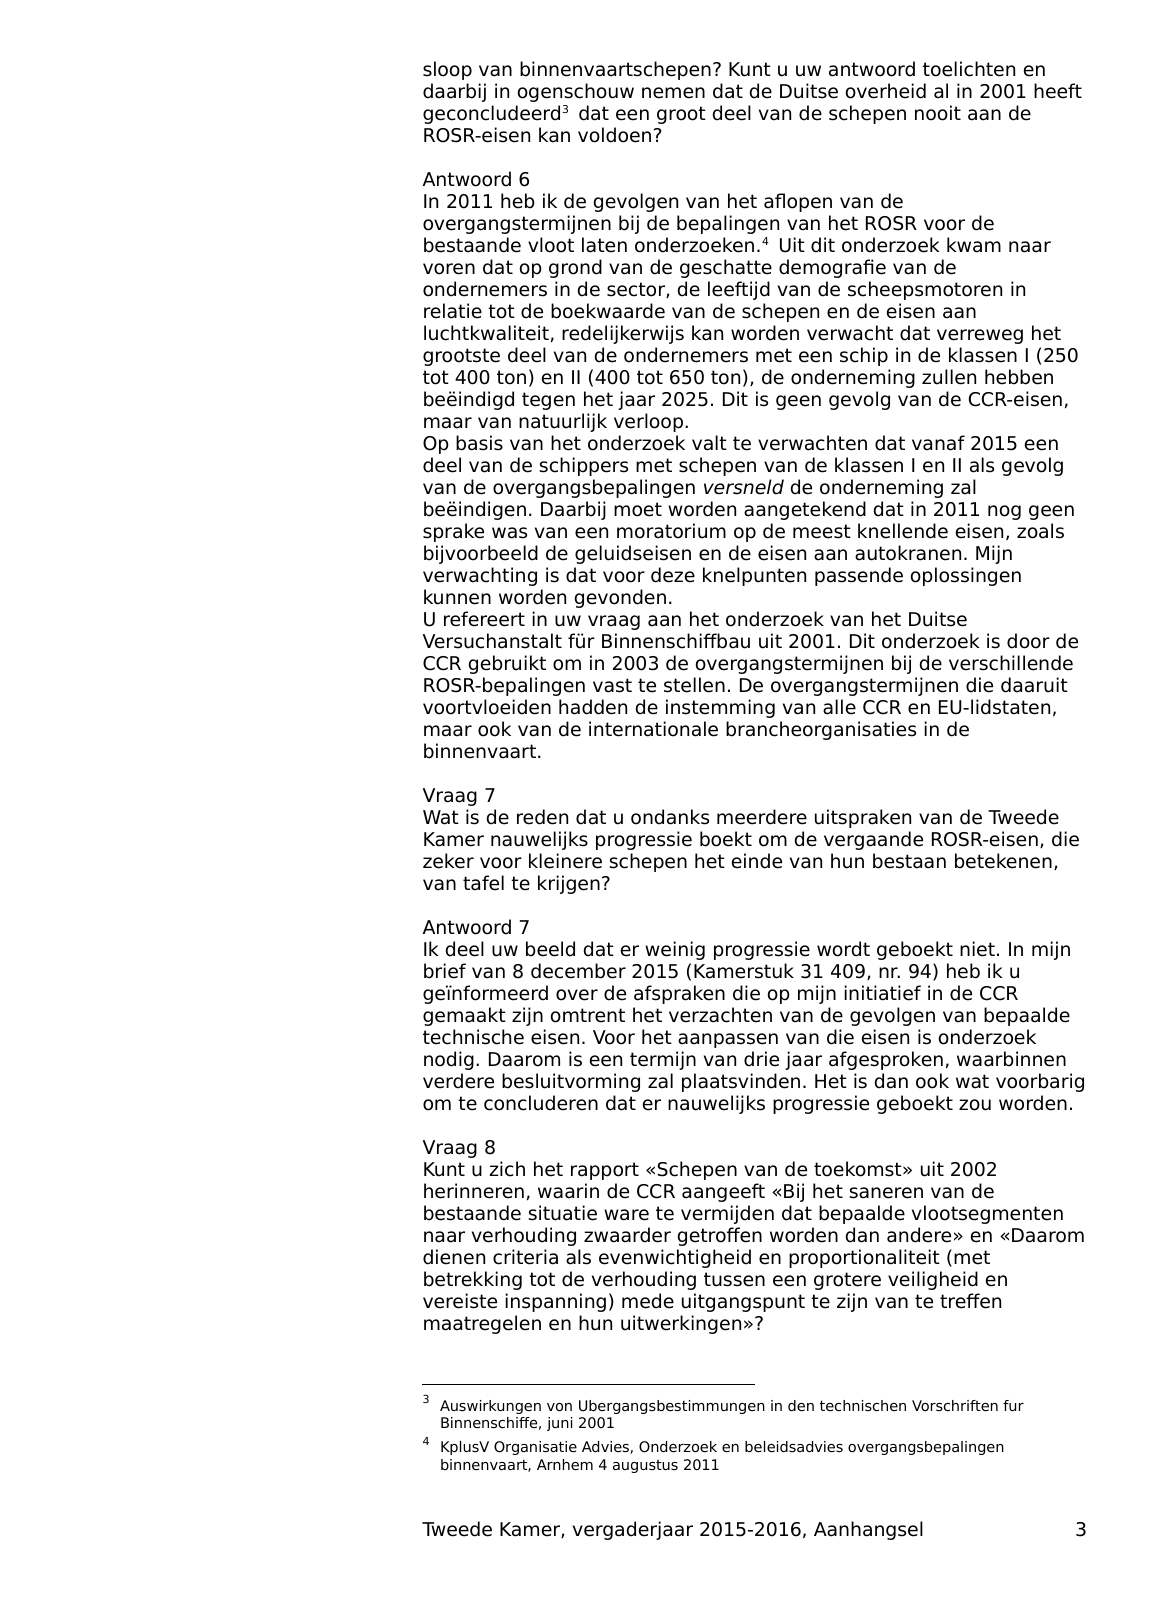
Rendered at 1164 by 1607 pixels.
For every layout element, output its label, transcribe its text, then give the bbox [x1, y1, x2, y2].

text sloop van binnenvaartschepen? Kunt u uw antwoord toelichten en daarbij in ogenschouw nemen dat de Duitse overheid al in 2001 heeft geconcludeerd dat een groot deel van de schepen nooit aan de ROSR-eisen kan voldoen? [422, 59, 1087, 147]
text Antwoord 6 [422, 169, 1087, 191]
text U refereert in uw vraag aan het onderzoek van het Duitse Versuchanstalt für Binnenschiffbau uit 2001. Dit onderzoek is door de CCR gebruikt om in 2003 de overgangstermijnen bij de verschillende ROSR-bepalingen vast te stellen. De overgangstermijnen die daaruit voortvloeiden hadden de instemming van alle CCR en EU-lidstaten, maar ook van de internationale brancheorganisaties in de binnenvaart. [422, 609, 1087, 763]
text Kunt u zich het rapport «Schepen van de toekomst» uit 2002 herinneren, waarin de CCR aangeeft «Bij het saneren van de bestaande situatie ware te vermijden dat bepaalde vlootsegmenten naar verhouding zwaarder getroffen worden dan andere» en «Daarom dienen criteria als evenwichtigheid en proportionaliteit (met betrekking tot de verhouding tussen een grotere veiligheid en vereiste inspanning) mede uitgangspunt te zijn van te treffen maatregelen en hun uitwerkingen»? [422, 1159, 1087, 1335]
text KplusV Organisatie Advies, Onderzoek en beleidsadvies overgangsbepalingen binnenvaart, Arnhem 4 augustus 2011 [422, 1435, 1087, 1474]
text Antwoord 7 [422, 917, 1087, 939]
text Vraag 7 [422, 785, 1087, 807]
text Ik deel uw beeld dat er weinig progressie wordt geboekt niet. In mijn brief van 8 december 2015 (Kamerstuk 31 409, nr. 94) heb ik u geïnformeerd over de afspraken die op mijn initiatief in de CCR gemaakt zijn omtrent het verzachten van de gevolgen van bepaalde technische eisen. Voor het aanpassen van die eisen is onderzoek nodig. Daarom is een termijn van drie jaar afgesproken, waarbinnen verdere besluitvorming zal plaatsvinden. Het is dan ook wat voorbarig om te concluderen dat er nauwelijks progressie geboekt zou worden. [422, 939, 1087, 1115]
text In 2011 heb ik de gevolgen van het aflopen van de overgangstermijnen bij de bepalingen van het ROSR voor de bestaande vloot laten onderzoeken. Uit dit onderzoek kwam naar voren dat op grond van de geschatte demografie van de ondernemers in de sector, de leeftijd van de scheepsmotoren in relatie tot de boekwaarde van de schepen en de eisen aan luchtkwaliteit, redelijkerwijs kan worden verwacht dat verreweg het grootste deel van de ondernemers met een schip in de klassen I (250 tot 400 ton) en II (400 tot 650 ton), de onderneming zullen hebben beëindigd tegen het jaar 2025. Dit is geen gevolg van de CCR-eisen, maar van natuurlijk verloop. [422, 191, 1087, 433]
text Auswirkungen von Ubergangsbestimmungen in den technischen Vorschriften fur Binnenschiffe, juni 2001 [422, 1393, 1087, 1432]
text Vraag 8 [422, 1137, 1087, 1159]
text Wat is de reden dat u ondanks meerdere uitspraken van de Tweede Kamer nauwelijks progressie boekt om de vergaande ROSR-eisen, die zeker voor kleinere schepen het einde van hun bestaan betekenen, van tafel te krijgen? [422, 807, 1087, 895]
text Op basis van het onderzoek valt te verwachten dat vanaf 2015 een deel van de schippers met schepen van de klassen I en II als gevolg van de overgangsbepalingen versneld de onderneming zal beëindigen. Daarbij moet worden aangetekend dat in 2011 nog geen sprake was van een moratorium op de meest knellende eisen, zoals bijvoorbeeld de geluidseisen en de eisen aan autokranen. Mijn verwachting is dat voor deze knelpunten passende oplossingen kunnen worden gevonden. [422, 433, 1087, 609]
